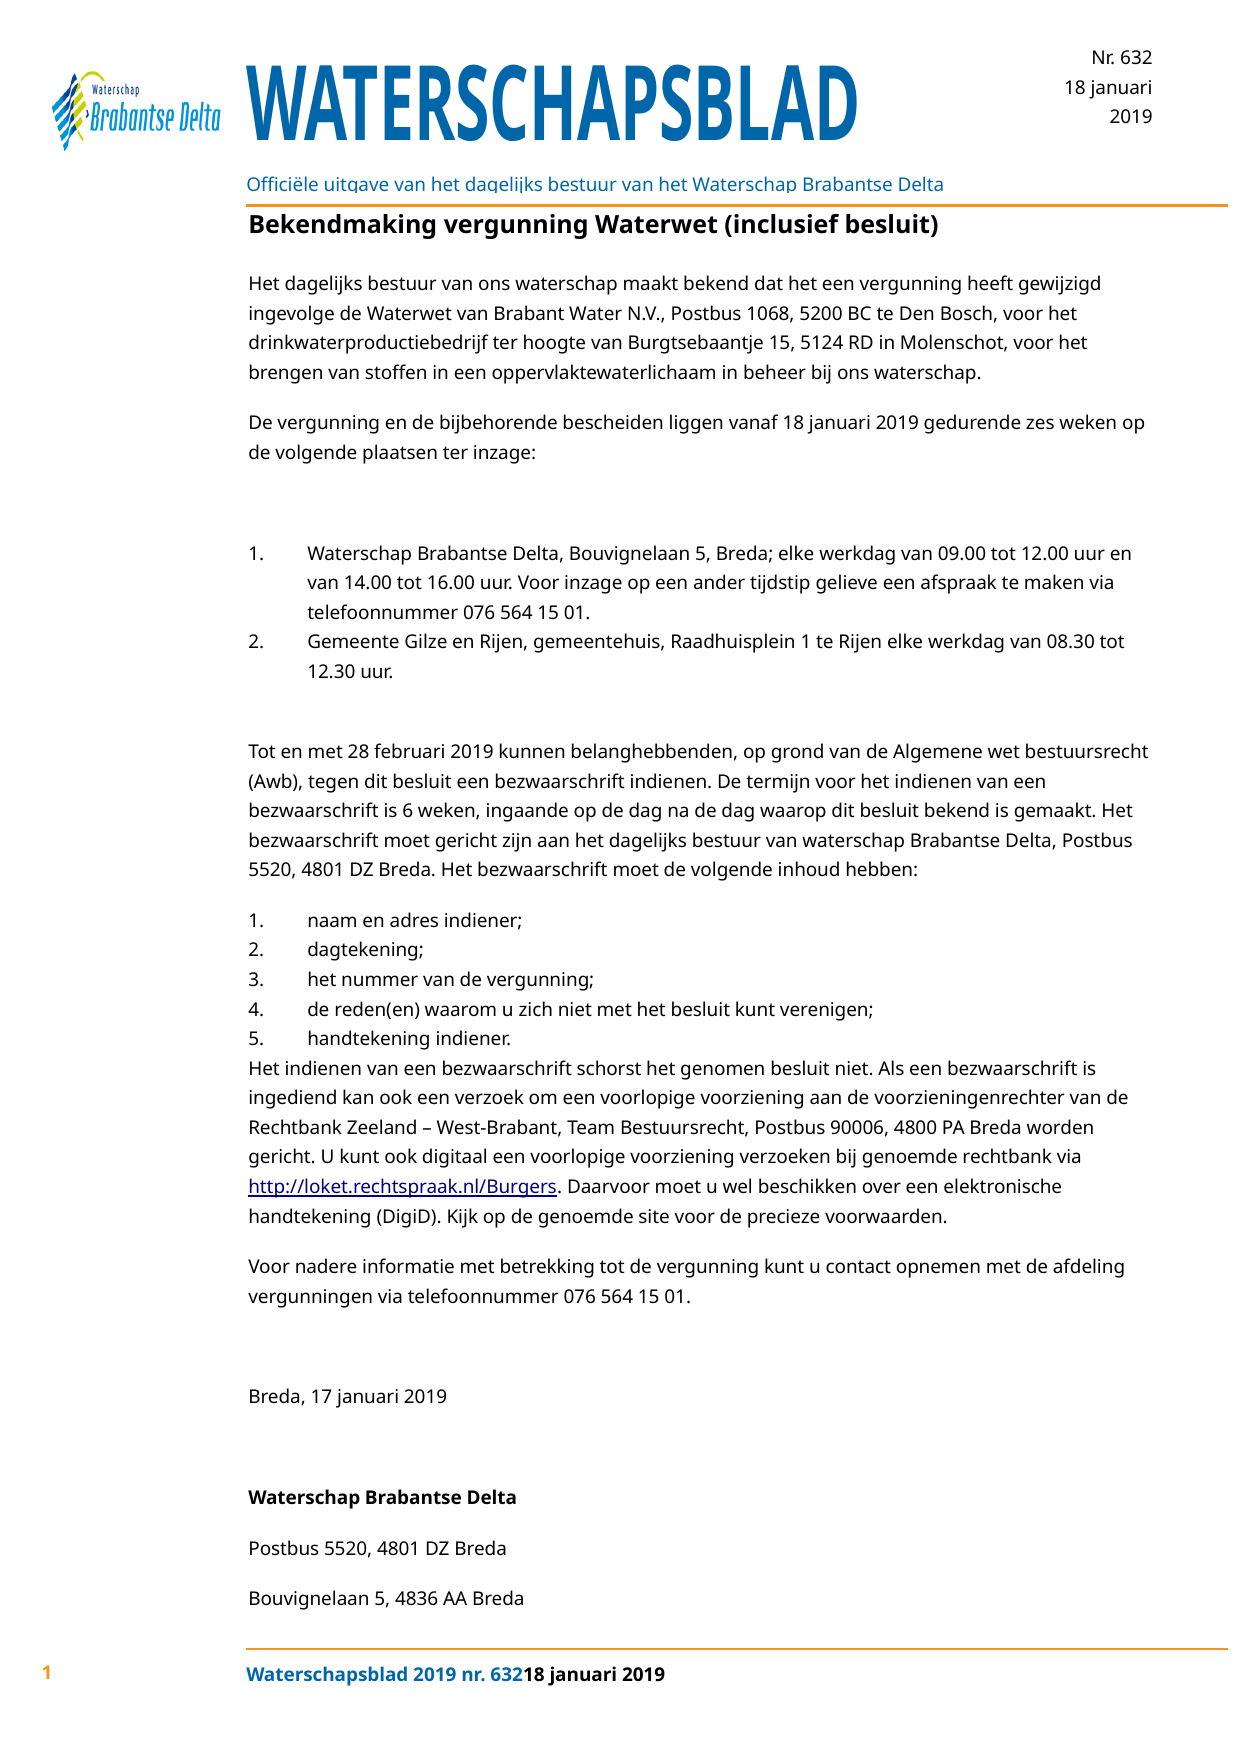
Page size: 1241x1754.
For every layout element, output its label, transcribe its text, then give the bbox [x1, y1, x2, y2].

list Waterschap Brabantse Delta, Bouvignelaan 5, Breda; elke werkdag van 09.00 tot 12.00 uur en van 14.00 tot 16.00 uur. Voor inzage op een ander tijdstip gelieve een afspraak te maken via telefoonnummer 076 564 15 01. [248, 540, 1152, 625]
list naam en adres indiener; [248, 907, 1152, 933]
list Gemeente Gilze en Rijen, gemeentehuis, Raadhuisplein 1 te Rijen elke werkdag van 08.30 tot 12.30 uur. [248, 629, 1152, 684]
text Bouvignelaan 5, 4836 AA Breda [248, 1585, 1152, 1611]
text Tot en met 28 februari 2019 kunnen belanghebbenden, op grond van de Algemene wet bestuursrecht (Awb), tegen dit besluit een bezwaarschrift indienen. De termijn voor het indienen van een bezwaarschrift is 6 weken, ingaande op de dag na de dag waarop dit besluit bekend is gemaakt. Het bezwaarschrift moet gericht zijn aan het dagelijks bestuur van waterschap Brabantse Delta, Postbus 5520, 4801 DZ Breda. Het bezwaarschrift moet de volgende inhoud hebben: [248, 738, 1152, 882]
text Voor nadere informatie met betrekking tot de vergunning kunt u contact opnemen met de afdeling vergunningen via telefoonnummer 076 564 15 01. [248, 1253, 1152, 1308]
text Het dagelijks bestuur van ons waterschap maakt bekend dat het een vergunning heeft gewijzigd ingevolge de Waterwet van Brabant Water N.V., Postbus 1068, 5200 BC te Den Bosch, voor het drinkwaterproductiebedrijf ter hoogte van Burgtsebaantje 15, 5124 RD in Molenschot, voor het brengen van stoffen in een oppervlaktewaterlichaam in beheer bij ons waterschap. [248, 270, 1152, 385]
text Het indienen van een bezwaarschrift schorst het genomen besluit niet. Als een bezwaarschrift is ingediend kan ook een verzoek om een voorlopige voorziening aan de voorzieningenrechter van de Rechtbank Zeeland – West-Brabant, Team Bestuursrecht, Postbus 90006, 4800 PA Breda worden gericht. U kunt ook digitaal een voorlopige voorziening verzoeken bij genoemde rechtbank via http://loket.rechtspraak.nl/Burgers. Daarvoor moet u wel beschikken over een elektronische handtekening (DigiD). Kijk op de genoemde site voor de precieze voorwaarden. [248, 1055, 1152, 1228]
text Breda, 17 januari 2019 [248, 1384, 1152, 1409]
picture [41, 47, 231, 172]
text Waterschap Brabantse Delta [248, 1484, 1152, 1510]
text Postbus 5520, 4801 DZ Breda [248, 1535, 1152, 1561]
text Bekendmaking vergunning Waterwet (inclusief besluit) [248, 207, 1152, 241]
text De vergunning en de bijbehorende bescheiden liggen vanaf 18 januari 2019 gedurende zes weken op de volgende plaatsen ter inzage: [248, 409, 1152, 465]
list handtekening indiener. [248, 1025, 1152, 1051]
list het nummer van de vergunning; [248, 966, 1152, 992]
list dagtekening; [248, 937, 1152, 962]
list de reden(en) waarom u zich niet met het besluit kunt verenigen; [248, 996, 1152, 1021]
